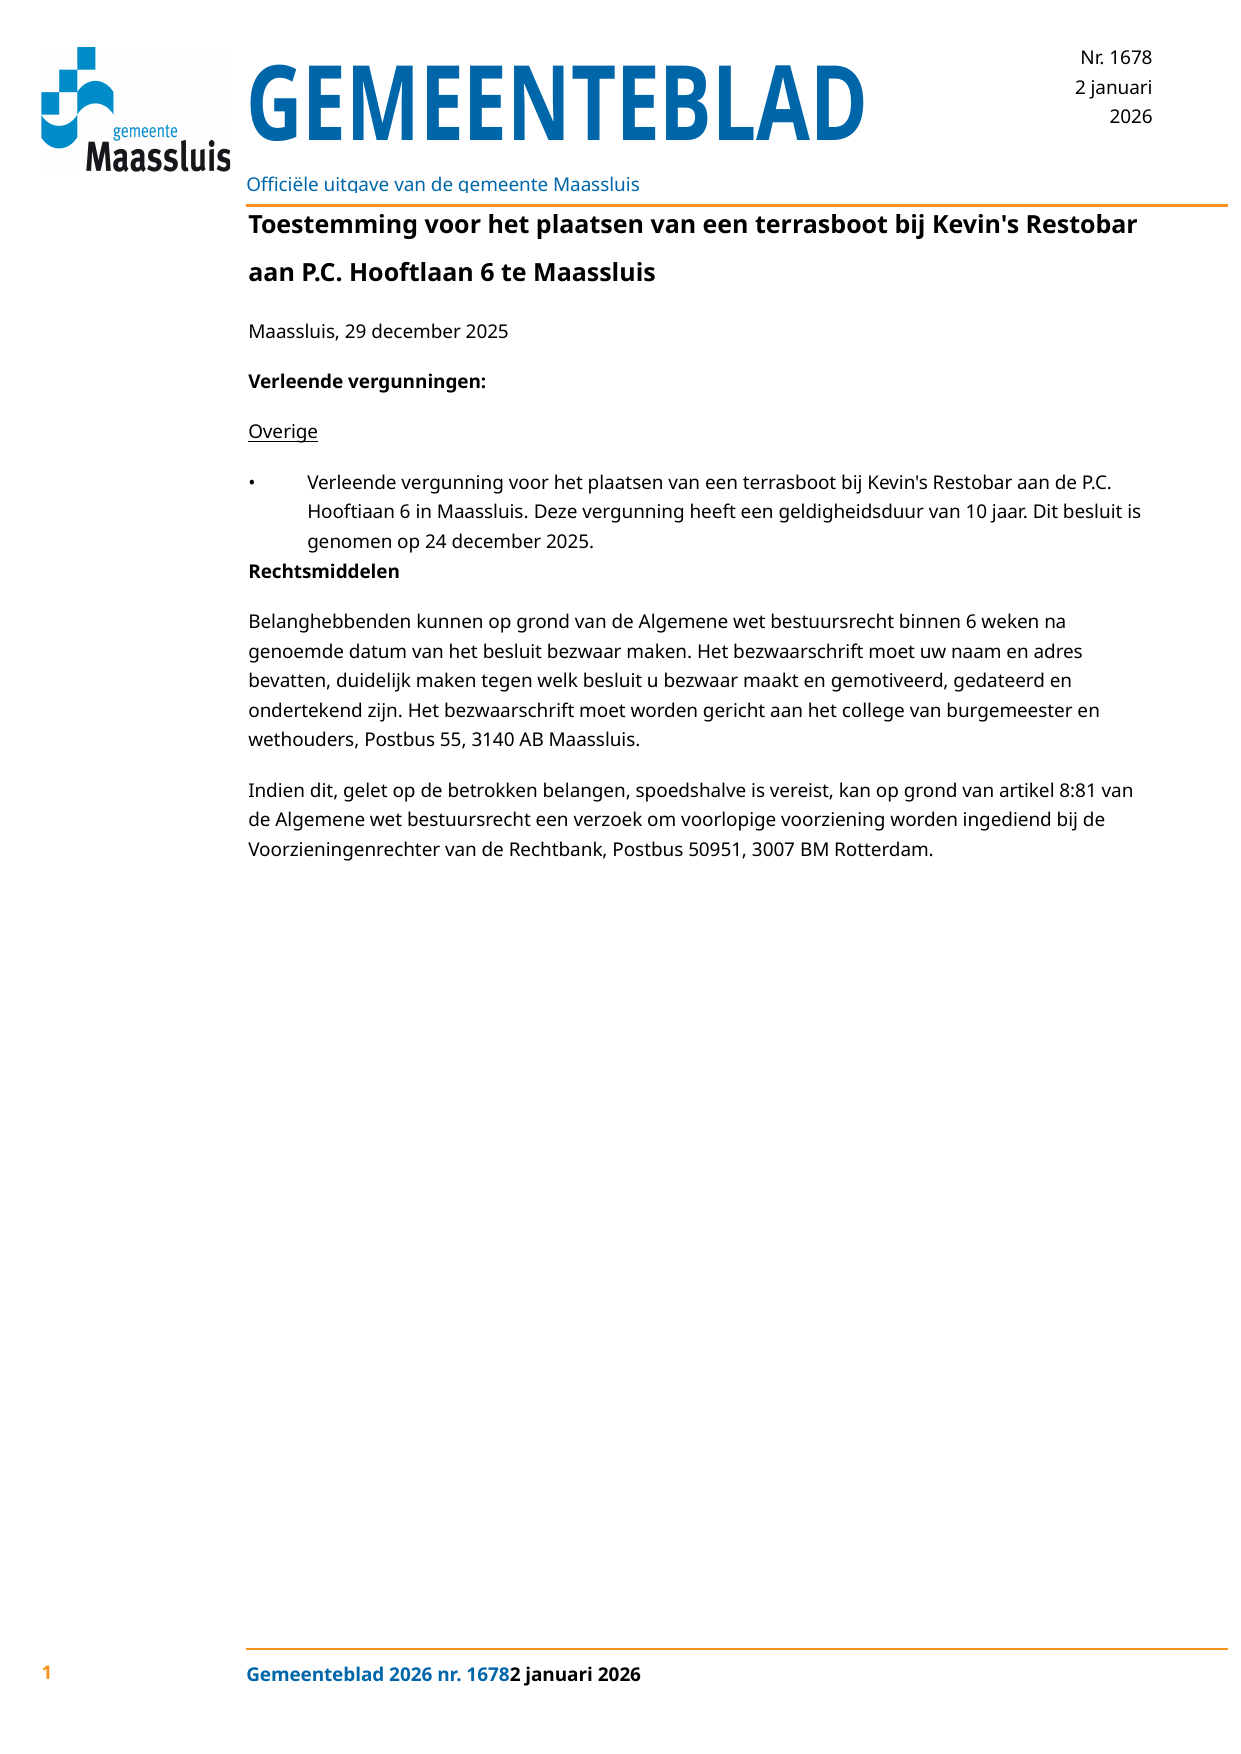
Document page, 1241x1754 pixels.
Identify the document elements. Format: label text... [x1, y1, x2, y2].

picture [41, 47, 77, 92]
picture [41, 47, 231, 172]
text Indien dit, gelet op de betrokken belangen, spoedshalve is vereist, kan op grond van artikel 8:81 van de Algemene wet bestuursrecht een verzoek om voorlopige voorziening worden ingediend bij de Voorzieningenrechter van de Rechtbank, Postbus 50951, 3007 BM Rotterdam. [248, 777, 1152, 862]
text Belanghebbenden kunnen op grond van de Algemene wet bestuursrecht binnen 6 weken na genoemde datum van het besluit bezwaar maken. Het bezwaarschrift moet uw naam en adres bevatten, duidelijk maken tegen welk besluit u bezwaar maakt en gemotiveerd, gedateerd en ondertekend zijn. Het bezwaarschrift moet worden gericht aan het college van burgemeester en wethouders, Postbus 55, 3140 AB Maassluis. [248, 608, 1152, 752]
text Verleende vergunningen: [248, 368, 1152, 394]
text Maassluis, 29 december 2025 [248, 318, 1152, 344]
text Toestemming voor het plaatsen van een terrasboot bij Kevin's Restobar aan P.C. Hooftlaan 6 te Maassluis [248, 207, 1152, 288]
text Overige [248, 419, 1152, 444]
list Verleende vergunning voor het plaatsen van een terrasboot bij Kevin's Restobar aan de P.C. Hooftiaan 6 in Maassluis. Deze vergunning heeft een geldigheidsduur van 10 jaar. Dit besluit is genomen op 24 december 2025. [248, 469, 1152, 554]
text Rechtsmiddelen [248, 558, 1152, 584]
